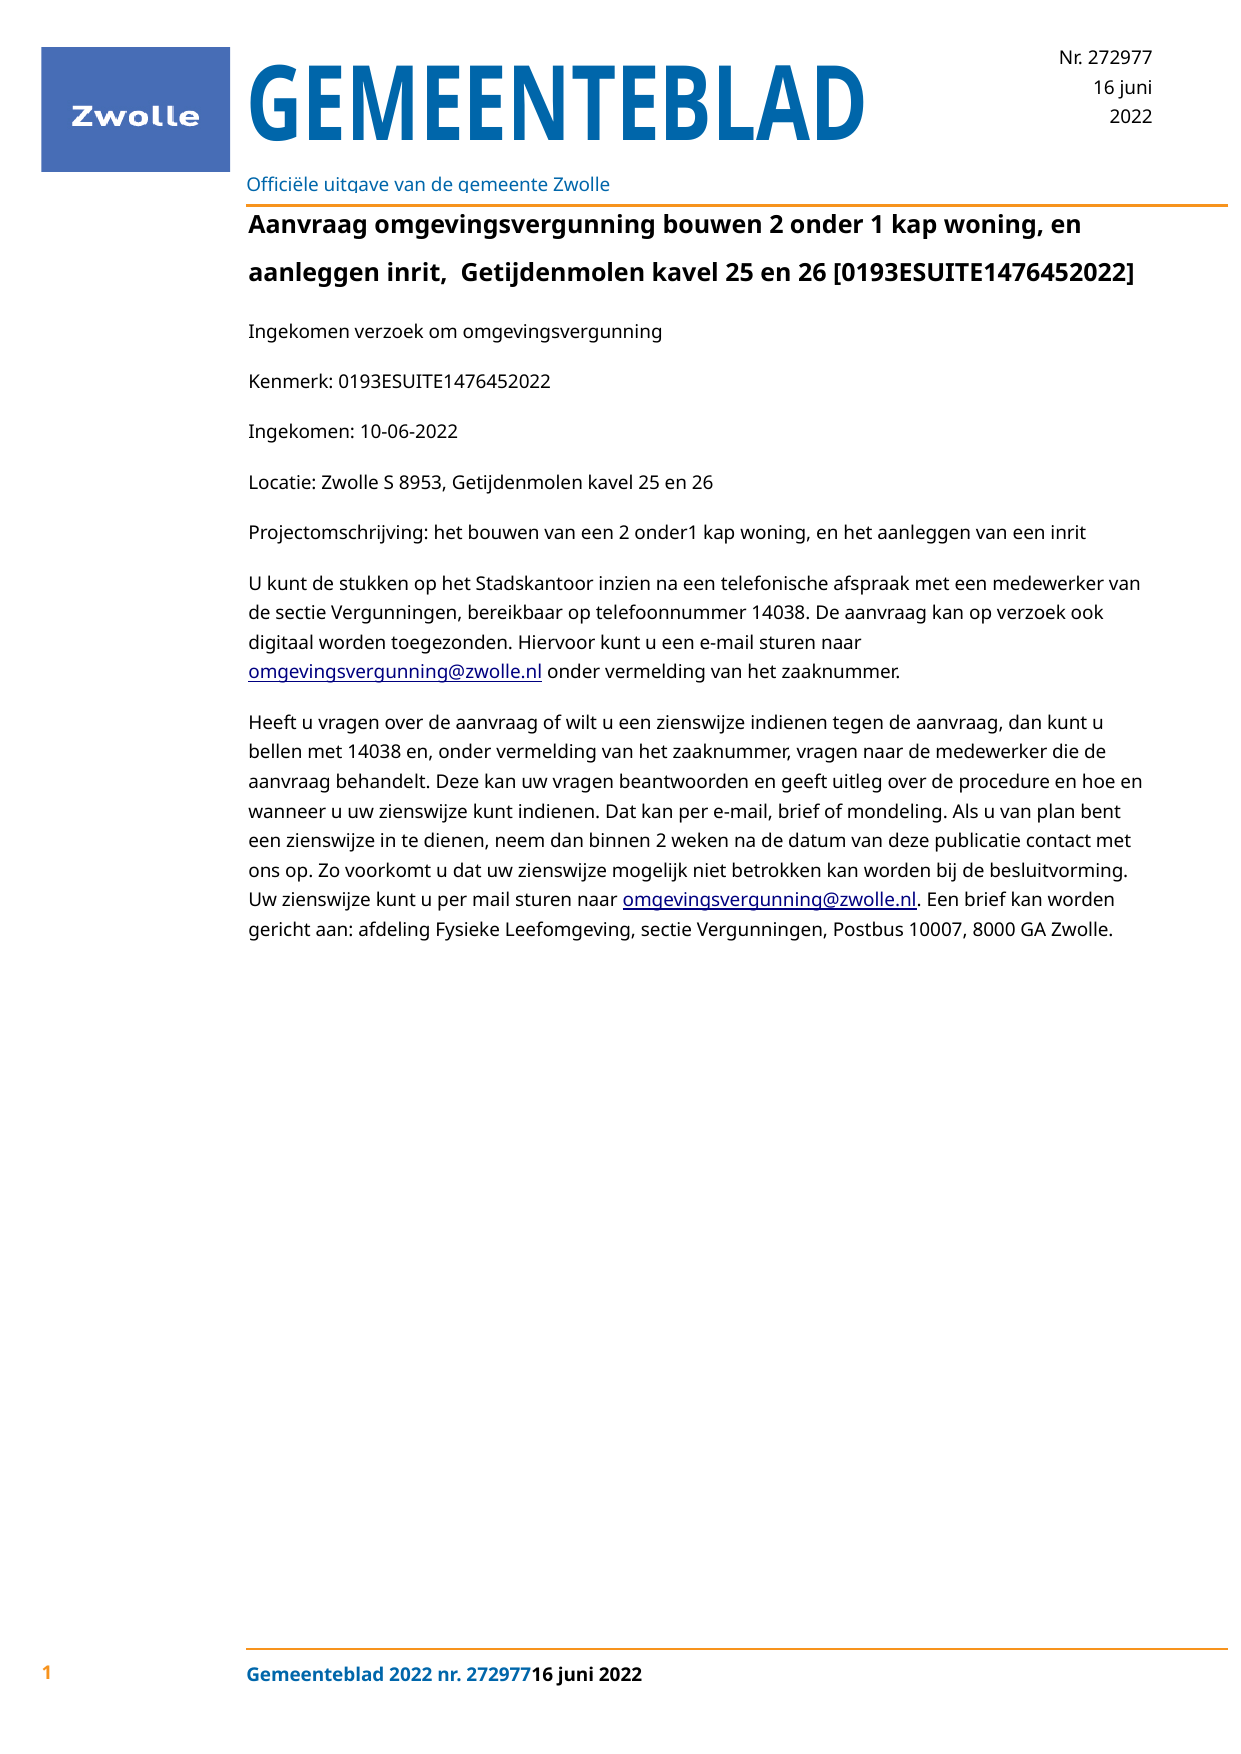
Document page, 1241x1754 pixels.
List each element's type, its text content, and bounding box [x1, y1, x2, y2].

text Kenmerk: 0193ESUITE1476452022 [248, 368, 1152, 394]
picture [41, 47, 231, 172]
text Locatie: Zwolle S 8953, Getijdenmolen kavel 25 en 26 [248, 469, 1152, 495]
text Ingekomen: 10-06-2022 [248, 419, 1152, 444]
text Projectomschrijving: het bouwen van een 2 onder1 kap woning, en het aanleggen van een inrit [248, 519, 1152, 545]
text Ingekomen verzoek om omgevingsvergunning [248, 318, 1152, 344]
text Aanvraag omgevingsvergunning bouwen 2 onder 1 kap woning, en aanleggen inrit, Getijdenmolen kavel 25 en 26 [0193ESUITE1476452022] [248, 207, 1152, 288]
text U kunt de stukken op het Stadskantoor inzien na een telefonische afspraak met een medewerker van de sectie Vergunningen, bereikbaar op telefoonnummer 14038. De aanvraag kan op verzoek ook digitaal worden toegezonden. Hiervoor kunt u een e-mail sturen naar omgevingsvergunning@zwolle.nl onder vermelding van het zaaknummer. [248, 570, 1152, 684]
text Heeft u vragen over de aanvraag of wilt u een zienswijze indienen tegen de aanvraag, dan kunt u bellen met 14038 en, onder vermelding van het zaaknummer, vragen naar de medewerker die de aanvraag behandelt. Deze kan uw vragen beantwoorden en geeft uitleg over de procedure en hoe en wanneer u uw zienswijze kunt indienen. Dat kan per e-mail, brief of mondeling. Als u van plan bent een zienswijze in te dienen, neem dan binnen 2 weken na de datum van deze publicatie contact met ons op. Zo voorkomt u dat uw zienswijze mogelijk niet betrokken kan worden bij de besluitvorming. Uw zienswijze kunt u per mail sturen naar omgevingsvergunning@zwolle.nl. Een brief kan worden gericht aan: afdeling Fysieke Leefomgeving, sectie Vergunningen, Postbus 10007, 8000 GA Zwolle. [248, 709, 1152, 942]
